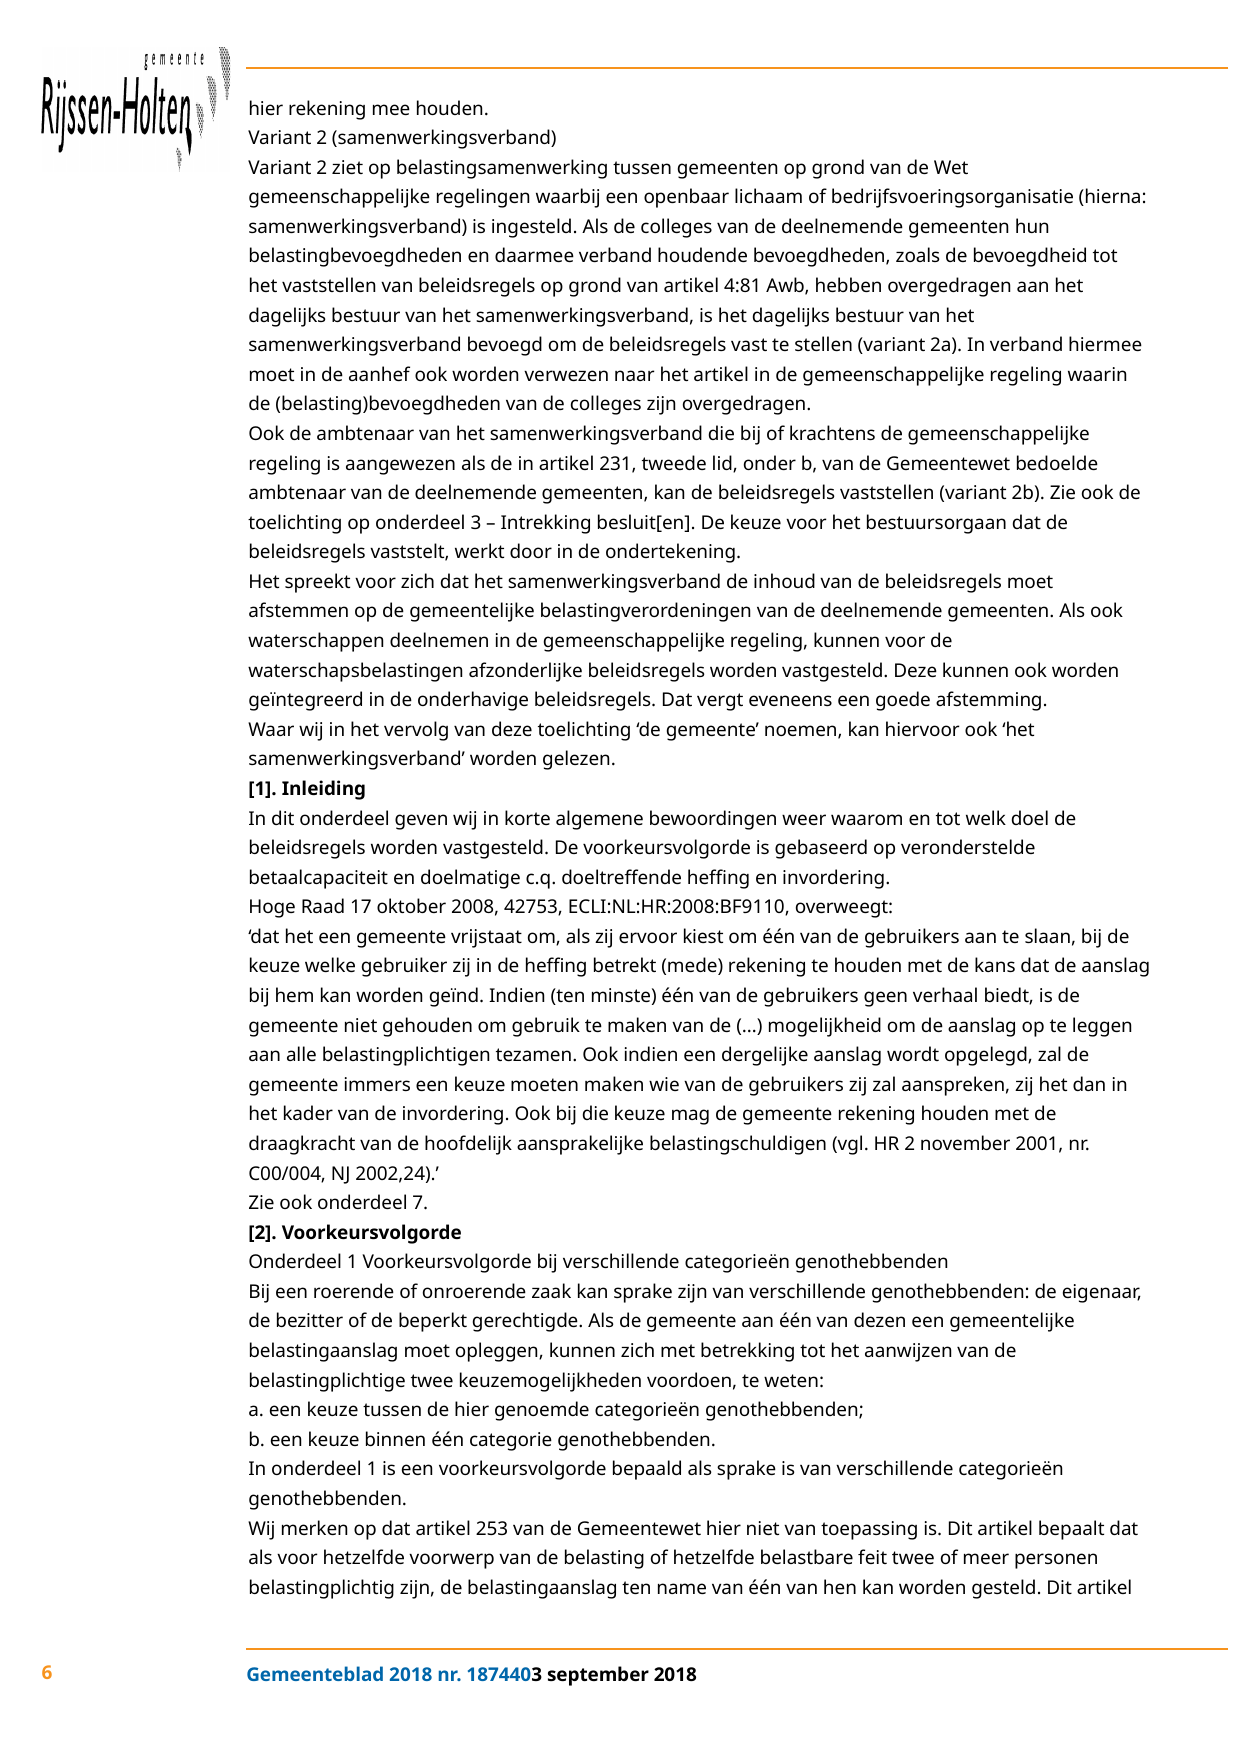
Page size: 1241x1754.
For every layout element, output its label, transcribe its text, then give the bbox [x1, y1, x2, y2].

text Bij een roerende of onroerende zaak kan sprake zijn van verschillende genothebbenden: de eigenaar, de bezitter of de beperkt gerechtigde. Als de gemeente aan één van dezen een gemeentelijke belastingaanslag moet opleggen, kunnen zich met betrekking tot het aanwijzen van de belastingplichtige twee keuzemogelijkheden voordoen, te weten: [248, 1278, 1152, 1393]
text [2]. Voorkeursvolgorde [248, 1219, 1152, 1245]
text In dit onderdeel geven wij in korte algemene bewoordingen weer waarom en tot welk doel de beleidsregels worden vastgesteld. De voorkeursvolgorde is gebaseerd op veronderstelde betaalcapaciteit en doelmatige c.q. doeltreffende heffing en invordering. [248, 805, 1152, 890]
text Ook de ambtenaar van het samenwerkingsverband die bij of krachtens de gemeenschappelijke regeling is aangewezen als de in artikel 231, tweede lid, onder b, van de Gemeentewet bedoelde ambtenaar van de deelnemende gemeenten, kan de beleidsregels vaststellen (variant 2b). Zie ook de toelichting op onderdeel 3 – Intrekking besluit[en]. De keuze voor het bestuursorgaan dat de beleidsregels vaststelt, werkt door in de ondertekening. [248, 420, 1152, 564]
text Hoge Raad 17 oktober 2008, 42753, ECLI:NL:HR:2008:BF9110, overweegt: [248, 893, 1152, 919]
text ‘dat het een gemeente vrijstaat om, als zij ervoor kiest om één van de gebruikers aan te slaan, bij de keuze welke gebruiker zij in de heffing betrekt (mede) rekening te houden met de kans dat de aanslag bij hem kan worden geïnd. Indien (ten minste) één van de gebruikers geen verhaal biedt, is de gemeente niet gehouden om gebruik te maken van de (…) mogelijkheid om de aanslag op te leggen aan alle belastingplichtigen tezamen. Ook indien een dergelijke aanslag wordt opgelegd, zal de gemeente immers een keuze moeten maken wie van de gebruikers zij zal aanspreken, zij het dan in het kader van de invordering. Ook bij die keuze mag de gemeente rekening houden met de draagkracht van de hoofdelijk aansprakelijke belastingschuldigen (vgl. HR 2 november 2001, nr. C00/004, NJ 2002,24).’ [248, 923, 1152, 1186]
text a. een keuze tussen de hier genoemde categorieën genothebbenden; [248, 1396, 1152, 1422]
text Zie ook onderdeel 7. [248, 1189, 1152, 1215]
text Het spreekt voor zich dat het samenwerkingsverband de inhoud van de beleidsregels moet afstemmen op de gemeentelijke belastingverordeningen van de deelnemende gemeenten. Als ook waterschappen deelnemen in de gemeenschappelijke regeling, kunnen voor de waterschapsbelastingen afzonderlijke beleidsregels worden vastgesteld. Deze kunnen ook worden geïntegreerd in de onderhavige beleidsregels. Dat vergt eveneens een goede afstemming. [248, 568, 1152, 712]
text hier rekening mee houden. [248, 95, 1152, 121]
text Onderdeel 1 Voorkeursvolgorde bij verschillende categorieën genothebbenden [248, 1248, 1152, 1274]
text Variant 2 (samenwerkingsverband) [248, 124, 1152, 150]
text b. een keuze binnen één categorie genothebbenden. [248, 1426, 1152, 1452]
text Wij merken op dat artikel 253 van de Gemeentewet hier niet van toepassing is. Dit artikel bepaalt dat als voor hetzelfde voorwerp van de belasting of hetzelfde belastbare feit twee of meer personen belastingplichtig zijn, de belastingaanslag ten name van één van hen kan worden gesteld. Dit artikel [248, 1515, 1152, 1600]
text Variant 2 ziet op belastingsamenwerking tussen gemeenten op grond van de Wet gemeenschappelijke regelingen waarbij een openbaar lichaam of bedrijfsvoeringsorganisatie (hierna: samenwerkingsverband) is ingesteld. Als de colleges van de deelnemende gemeenten hun belastingbevoegdheden en daarmee verband houdende bevoegdheden, zoals de bevoegdheid tot het vaststellen van beleidsregels op grond van artikel 4:81 Awb, hebben overgedragen aan het dagelijks bestuur van het samenwerkingsverband, is het dagelijks bestuur van het samenwerkingsverband bevoegd om de beleidsregels vast te stellen (variant 2a). In verband hiermee moet in de aanhef ook worden verwezen naar het artikel in de gemeenschappelijke regeling waarin de (belasting)bevoegdheden van de colleges zijn overgedragen. [248, 154, 1152, 416]
text In onderdeel 1 is een voorkeursvolgorde bepaald als sprake is van verschillende categorieën genothebbenden. [248, 1456, 1152, 1511]
text Waar wij in het vervolg van deze toelichting ‘de gemeente’ noemen, kan hiervoor ook ‘het samenwerkingsverband’ worden gelezen. [248, 716, 1152, 771]
text [1]. Inleiding [248, 775, 1152, 801]
picture [41, 47, 231, 172]
